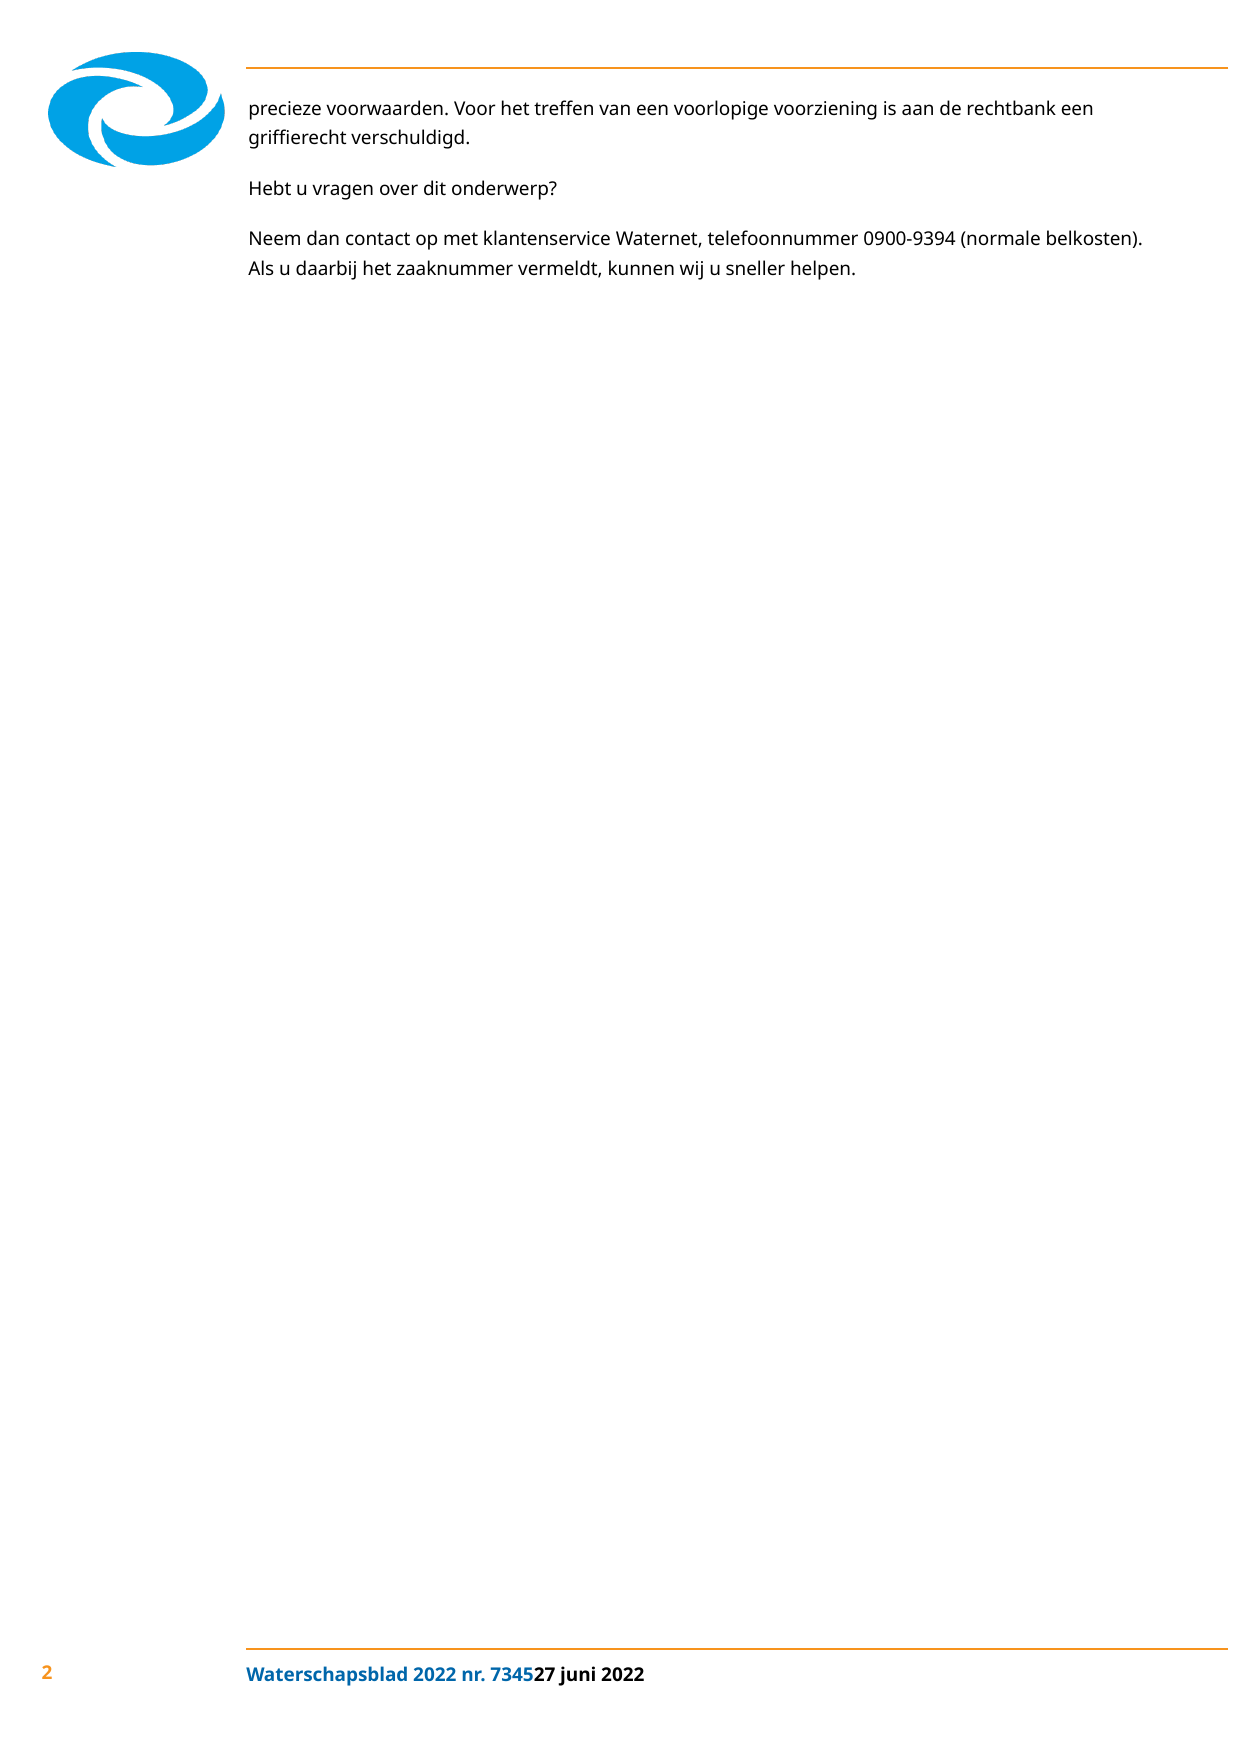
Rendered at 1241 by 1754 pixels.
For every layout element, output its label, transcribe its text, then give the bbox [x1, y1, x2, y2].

text Hebt u vragen over dit onderwerp? [248, 175, 1152, 201]
text precieze voorwaarden. Voor het treffen van een voorlopige voorziening is aan de rechtbank een griffierecht verschuldigd. [248, 95, 1152, 150]
text Neem dan contact op met klantenservice Waternet, telefoonnummer 0900-9394 (normale belkosten). Als u daarbij het zaaknummer vermeldt, kunnen wij u sneller helpen. [248, 225, 1152, 281]
picture [41, 47, 231, 172]
